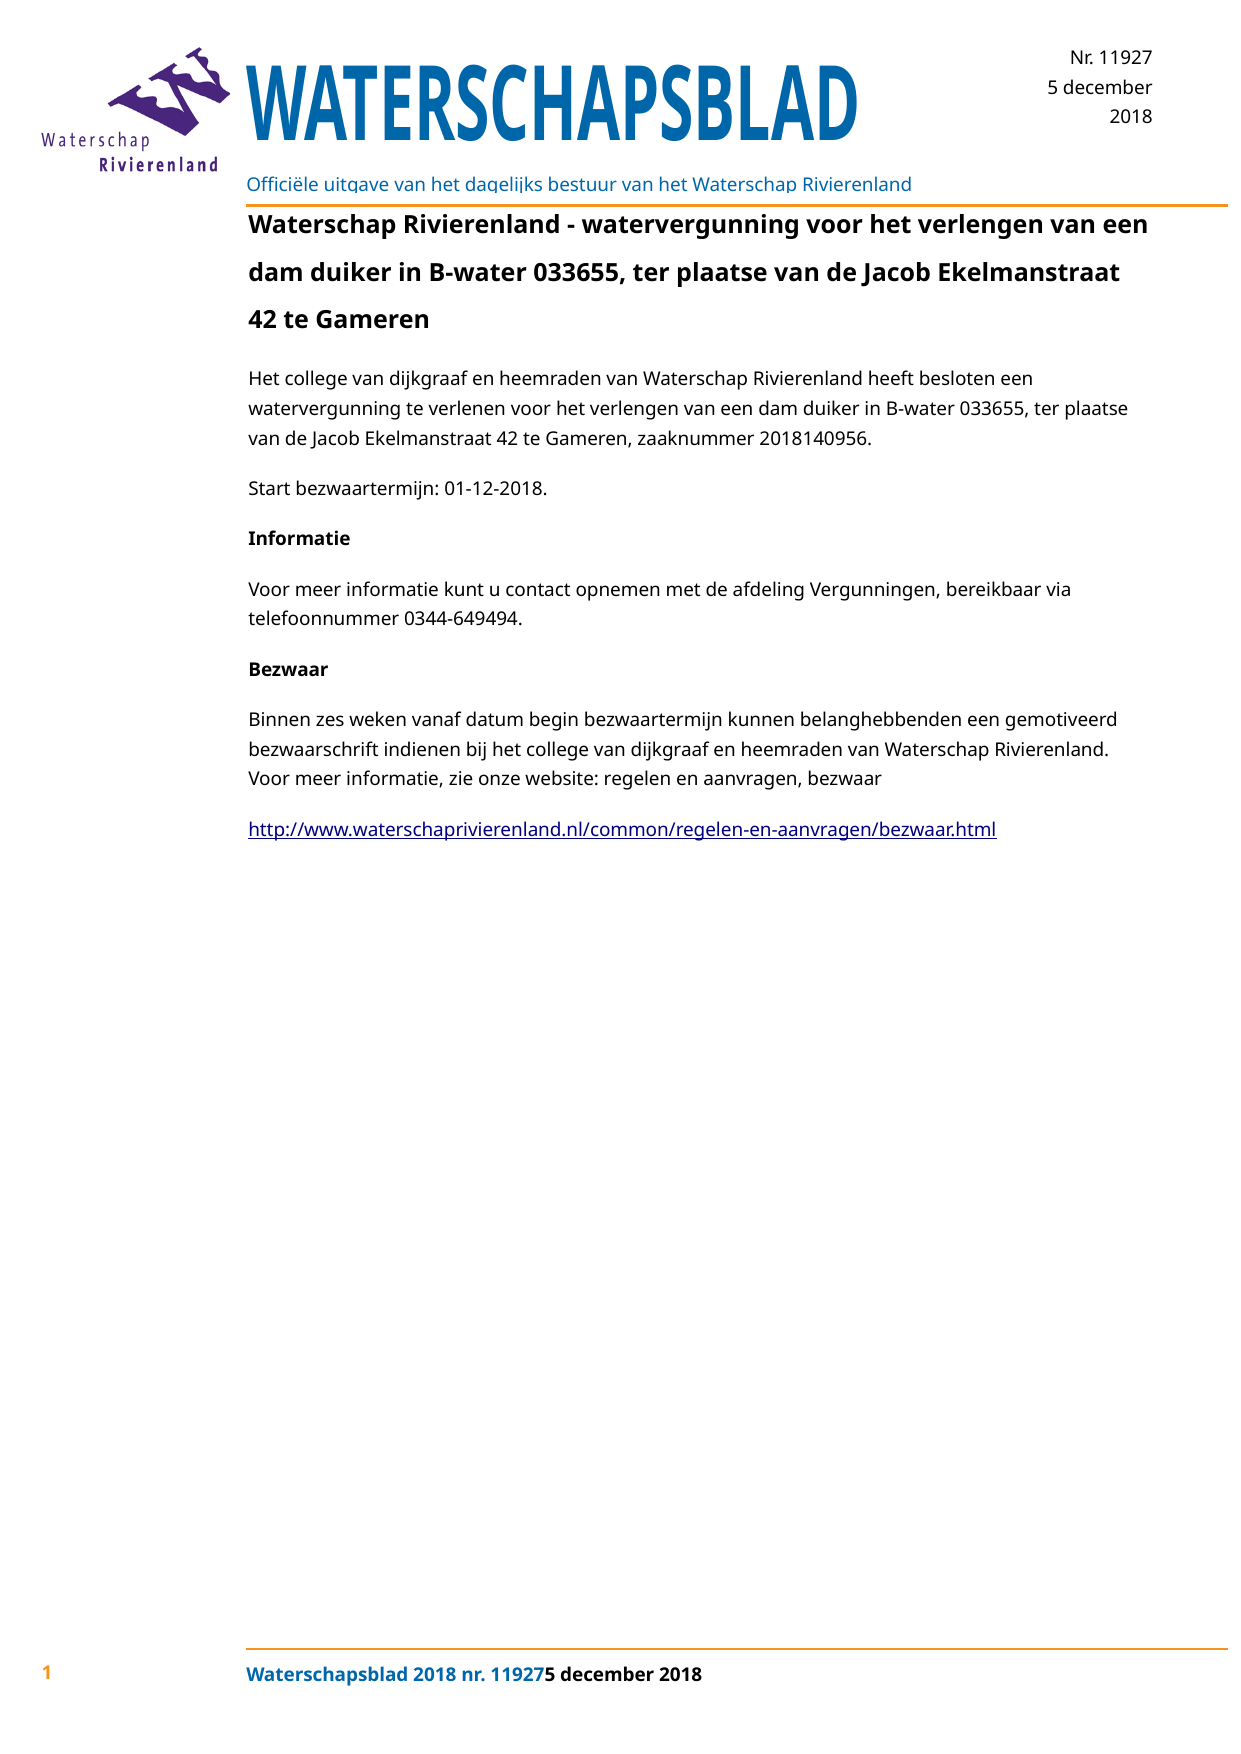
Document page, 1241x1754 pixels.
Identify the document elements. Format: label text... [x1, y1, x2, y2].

text Bezwaar [248, 656, 1152, 682]
text Voor meer informatie kunt u contact opnemen met de afdeling Vergunningen, bereikbaar via telefoonnummer 0344-649494. [248, 576, 1152, 631]
text Start bezwaartermijn: 01-12-2018. [248, 475, 1152, 501]
text Het college van dijkgraaf en heemraden van Waterschap Rivierenland heeft besloten een watervergunning te verlenen voor het verlengen van een dam duiker in B-water 033655, ter plaatse van de Jacob Ekelmanstraat 42 te Gameren, zaaknummer 2018140956. [248, 366, 1152, 450]
text Waterschap Rivierenland - watervergunning voor het verlengen van een dam duiker in B-water 033655, ter plaatse van de Jacob Ekelmanstraat 42 te Gameren [248, 207, 1152, 336]
text Binnen zes weken vanaf datum begin bezwaartermijn kunnen belanghebbenden een gemotiveerd bezwaarschrift indienen bij het college van dijkgraaf en heemraden van Waterschap Rivierenland. Voor meer informatie, zie onze website: regelen en aanvragen, bezwaar [248, 706, 1152, 791]
text http://www.waterschaprivierenland.nl/common/regelen-en-aanvragen/bezwaar.html [248, 816, 1152, 842]
text Informatie [248, 526, 1152, 551]
picture [41, 47, 231, 172]
